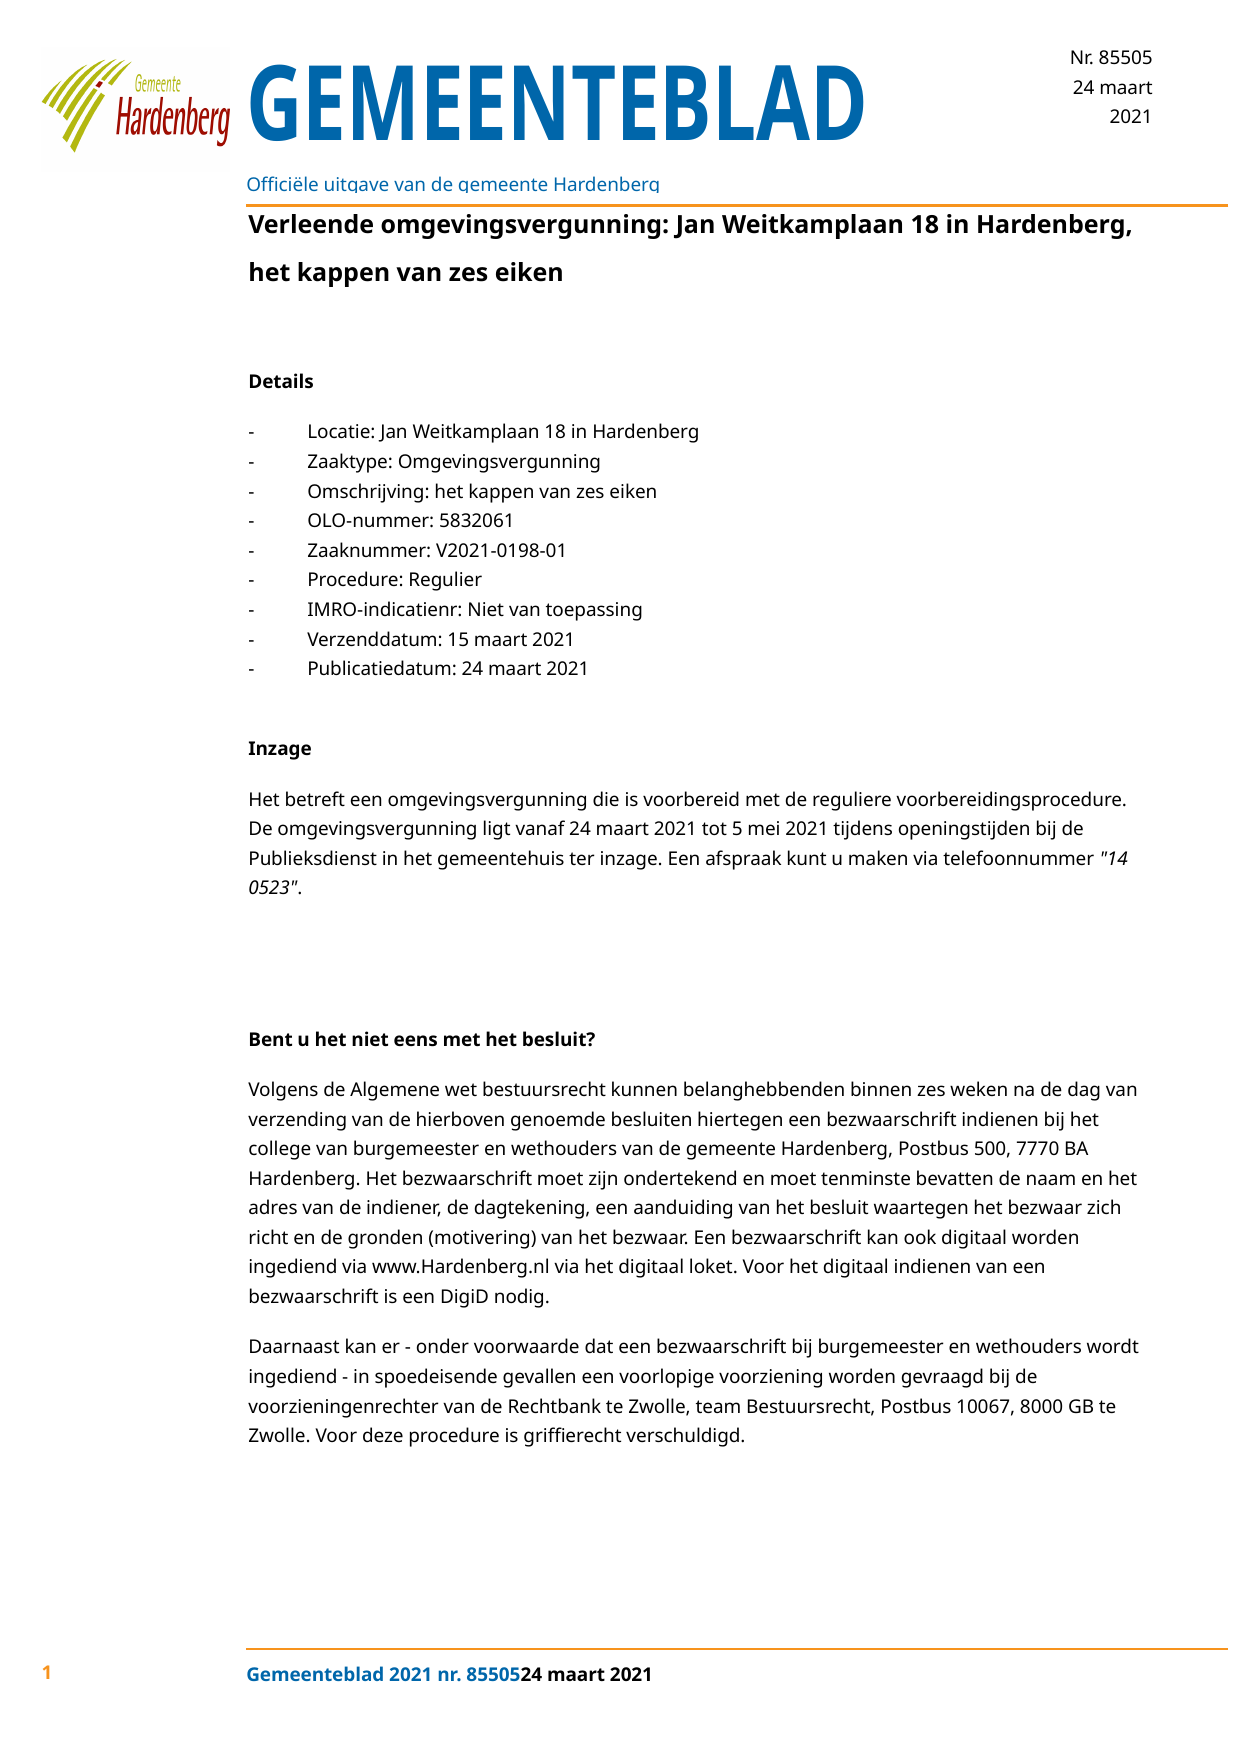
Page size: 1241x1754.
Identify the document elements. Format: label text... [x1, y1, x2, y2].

list OLO-nummer: 5832061 [248, 507, 1152, 533]
list Zaaktype: Omgevingsvergunning [248, 448, 1152, 474]
text Volgens de Algemene wet bestuursrecht kunnen belanghebbenden binnen zes weken na de dag van verzending van de hierboven genoemde besluiten hiertegen een bezwaarschrift indienen bij het college van burgemeester en wethouders van de gemeente Hardenberg, Postbus 500, 7770 BA Hardenberg. Het bezwaarschrift moet zijn ondertekend en moet tenminste bevatten de naam en het adres van de indiener, de dagtekening, een aanduiding van het besluit waartegen het bezwaar zich richt en de gronden (motivering) van het bezwaar. Een bezwaarschrift kan ook digitaal worden ingediend via www.Hardenberg.nl via het digitaal loket. Voor het digitaal indienen van een bezwaarschrift is een DigiD nodig. [248, 1076, 1152, 1309]
list Locatie: Jan Weitkamplaan 18 in Hardenberg [248, 419, 1152, 444]
list Procedure: Regulier [248, 567, 1152, 592]
text Verleende omgevingsvergunning: Jan Weitkamplaan 18 in Hardenberg, het kappen van zes eiken [248, 207, 1152, 288]
list Publicatiedatum: 24 maart 2021 [248, 655, 1152, 681]
picture [41, 47, 231, 172]
text Bent u het niet eens met het besluit? [248, 1026, 1152, 1052]
list Verzenddatum: 15 maart 2021 [248, 626, 1152, 652]
text Het betreft een omgevingsvergunning die is voorbereid met de reguliere voorbereidingsprocedure. De omgevingsvergunning ligt vanaf 24 maart 2021 tot 5 mei 2021 tijdens openingstijden bij de Publieksdienst in het gemeentehuis ter inzage. Een afspraak kunt u maken via telefoonnummer "14 0523". [248, 786, 1152, 900]
list IMRO-indicatienr: Niet van toepassing [248, 596, 1152, 622]
text Inzage [248, 735, 1152, 761]
text Details [248, 368, 1152, 394]
text Daarnaast kan er - onder voorwaarde dat een bezwaarschrift bij burgemeester en wethouders wordt ingediend - in spoedeisende gevallen een voorlopige voorziening worden gevraagd bij de voorzieningenrechter van de Rechtbank te Zwolle, team Bestuursrecht, Postbus 10067, 8000 GB te Zwolle. Voor deze procedure is griffierecht verschuldigd. [248, 1334, 1152, 1448]
list Omschrijving: het kappen van zes eiken [248, 478, 1152, 504]
list Zaaknummer: V2021-0198-01 [248, 537, 1152, 563]
